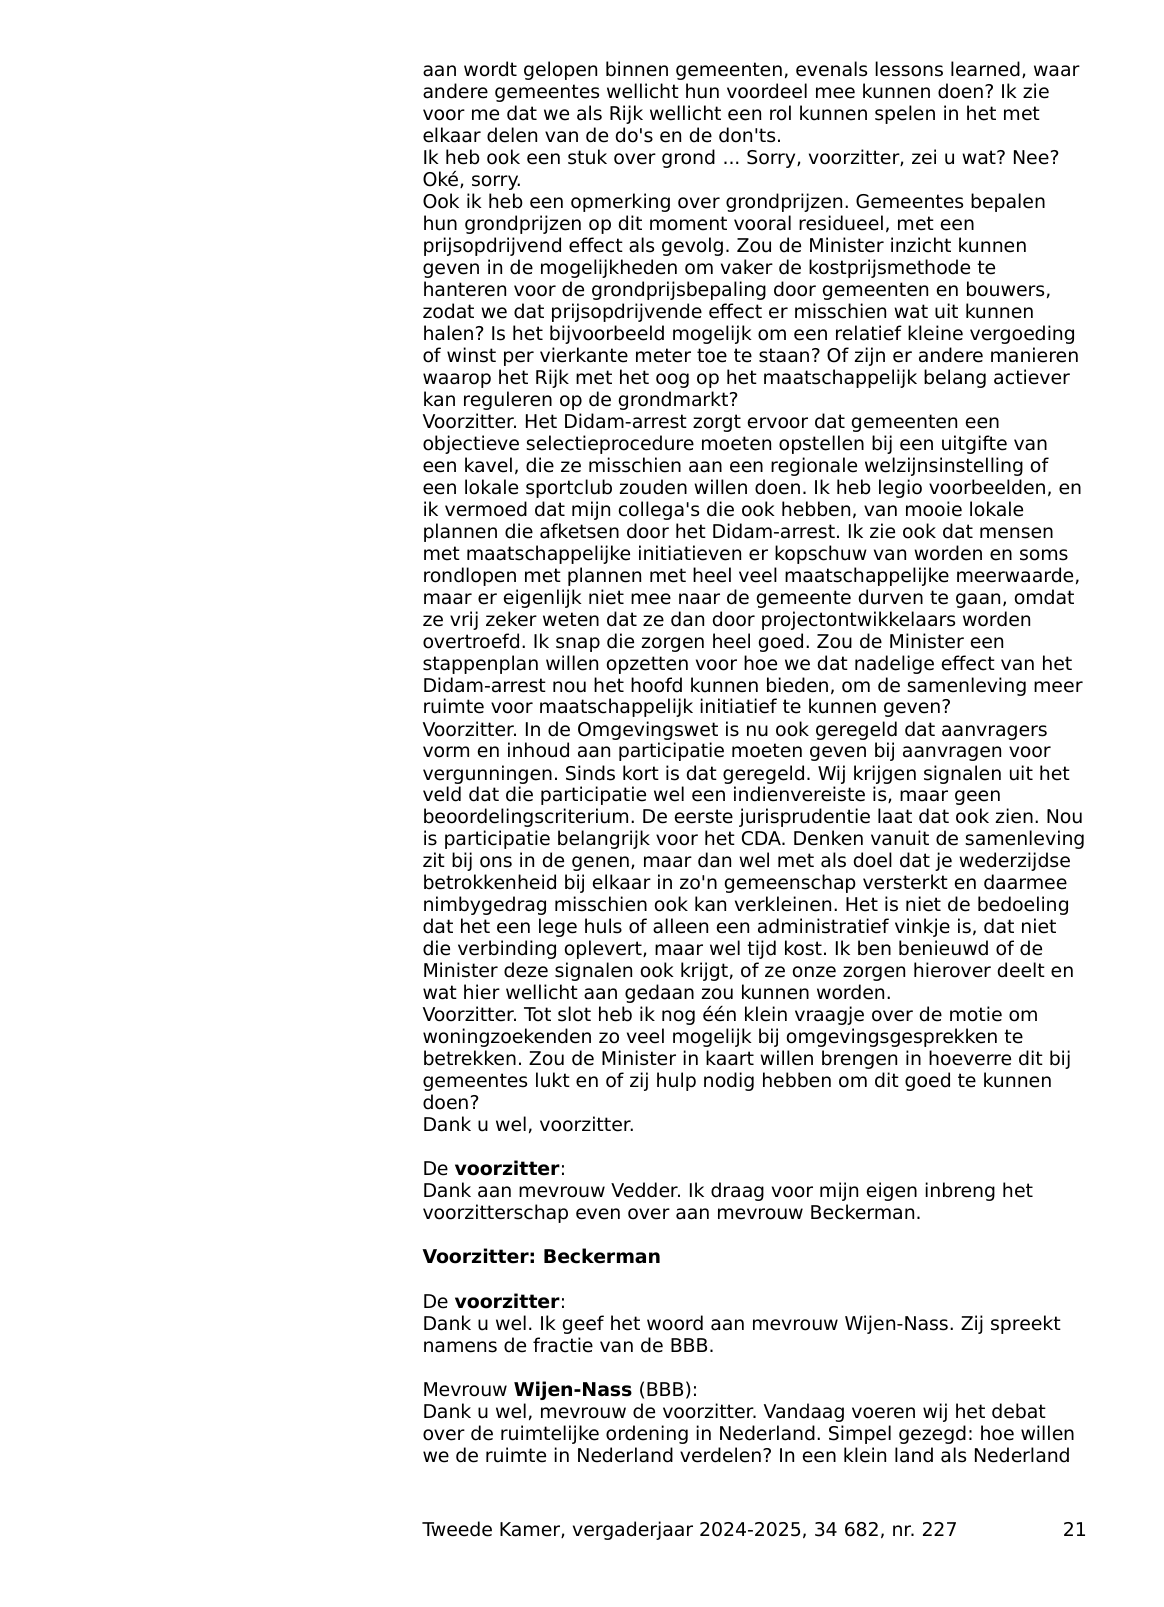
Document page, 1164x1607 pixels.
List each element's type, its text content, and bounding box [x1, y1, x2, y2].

text De voorzitter: [422, 1291, 1087, 1312]
text Ook ik heb een opmerking over grondprijzen. Gemeentes bepalen hun grondprijzen op dit moment vooral residueel, met een prijsopdrijvend effect als gevolg. Zou de Minister inzicht kunnen geven in de mogelijkheden om vaker de kostprijsmethode te hanteren voor de grondprijsbepaling door gemeenten en bouwers, zodat we dat prijsopdrijvende effect er misschien wat uit kunnen halen? Is het bijvoorbeeld mogelijk om een relatief kleine vergoeding of winst per vierkante meter toe te staan? Of zijn er andere manieren waarop het Rijk met het oog op het maatschappelijk belang actiever kan reguleren op de grondmarkt? [422, 191, 1087, 411]
text Voorzitter. Tot slot heb ik nog één klein vraagje over de motie om woningzoekenden zo veel mogelijk bij omgevingsgesprekken te betrekken. Zou de Minister in kaart willen brengen in hoeverre dit bij gemeentes lukt en of zij hulp nodig hebben om dit goed te kunnen doen? [422, 1004, 1087, 1114]
text De voorzitter: [422, 1158, 1087, 1180]
text Ik heb ook een stuk over grond ... Sorry, voorzitter, zei u wat? Nee? Oké, sorry. [422, 147, 1087, 191]
text Dank u wel, voorzitter. [422, 1114, 1087, 1136]
text Dank u wel. Ik geef het woord aan mevrouw Wijen-Nass. Zij spreekt namens de fractie van de BBB. [422, 1312, 1087, 1356]
text Mevrouw Wijen-Nass (BBB): [422, 1379, 1087, 1401]
text Dank aan mevrouw Vedder. Ik draag voor mijn eigen inbreng het voorzitterschap even over aan mevrouw Beckerman. [422, 1180, 1087, 1224]
text aan wordt gelopen binnen gemeenten, evenals lessons learned, waar andere gemeentes wellicht hun voordeel mee kunnen doen? Ik zie voor me dat we als Rijk wellicht een rol kunnen spelen in het met elkaar delen van de do's en de don'ts. [422, 59, 1087, 147]
text Voorzitter. Het Didam-arrest zorgt ervoor dat gemeenten een objectieve selectieprocedure moeten opstellen bij een uitgifte van een kavel, die ze misschien aan een regionale welzijnsinstelling of een lokale sportclub zouden willen doen. Ik heb legio voorbeelden, en ik vermoed dat mijn collega's die ook hebben, van mooie lokale plannen die afketsen door het Didam-arrest. Ik zie ook dat mensen met maatschappelijke initiatieven er kopschuw van worden en soms rondlopen met plannen met heel veel maatschappelijke meerwaarde, maar er eigenlijk niet mee naar de gemeente durven te gaan, omdat ze vrij zeker weten dat ze dan door projectontwikkelaars worden overtroefd. Ik snap die zorgen heel goed. Zou de Minister een stappenplan willen opzetten voor hoe we dat nadelige effect van het Didam-arrest nou het hoofd kunnen bieden, om de samenleving meer ruimte voor maatschappelijk initiatief te kunnen geven? [422, 411, 1087, 718]
text Dank u wel, mevrouw de voorzitter. Vandaag voeren wij het debat over de ruimtelijke ordening in Nederland. Simpel gezegd: hoe willen we de ruimte in Nederland verdelen? In een klein land als Nederland [422, 1401, 1087, 1467]
subtitle Voorzitter: Beckerman [422, 1246, 1087, 1268]
text Voorzitter. In de Omgevingswet is nu ook geregeld dat aanvragers vorm en inhoud aan participatie moeten geven bij aanvragen voor vergunningen. Sinds kort is dat geregeld. Wij krijgen signalen uit het veld dat die participatie wel een indienvereiste is, maar geen beoordelingscriterium. De eerste jurisprudentie laat dat ook zien. Nou is participatie belangrijk voor het CDA. Denken vanuit de samenleving zit bij ons in de genen, maar dan wel met als doel dat je wederzijdse betrokkenheid bij elkaar in zo'n gemeenschap versterkt en daarmee nimbygedrag misschien ook kan verkleinen. Het is niet de bedoeling dat het een lege huls of alleen een administratief vinkje is, dat niet die verbinding oplevert, maar wel tijd kost. Ik ben benieuwd of de Minister deze signalen ook krijgt, of ze onze zorgen hierover deelt en wat hier wellicht aan gedaan zou kunnen worden. [422, 718, 1087, 1004]
